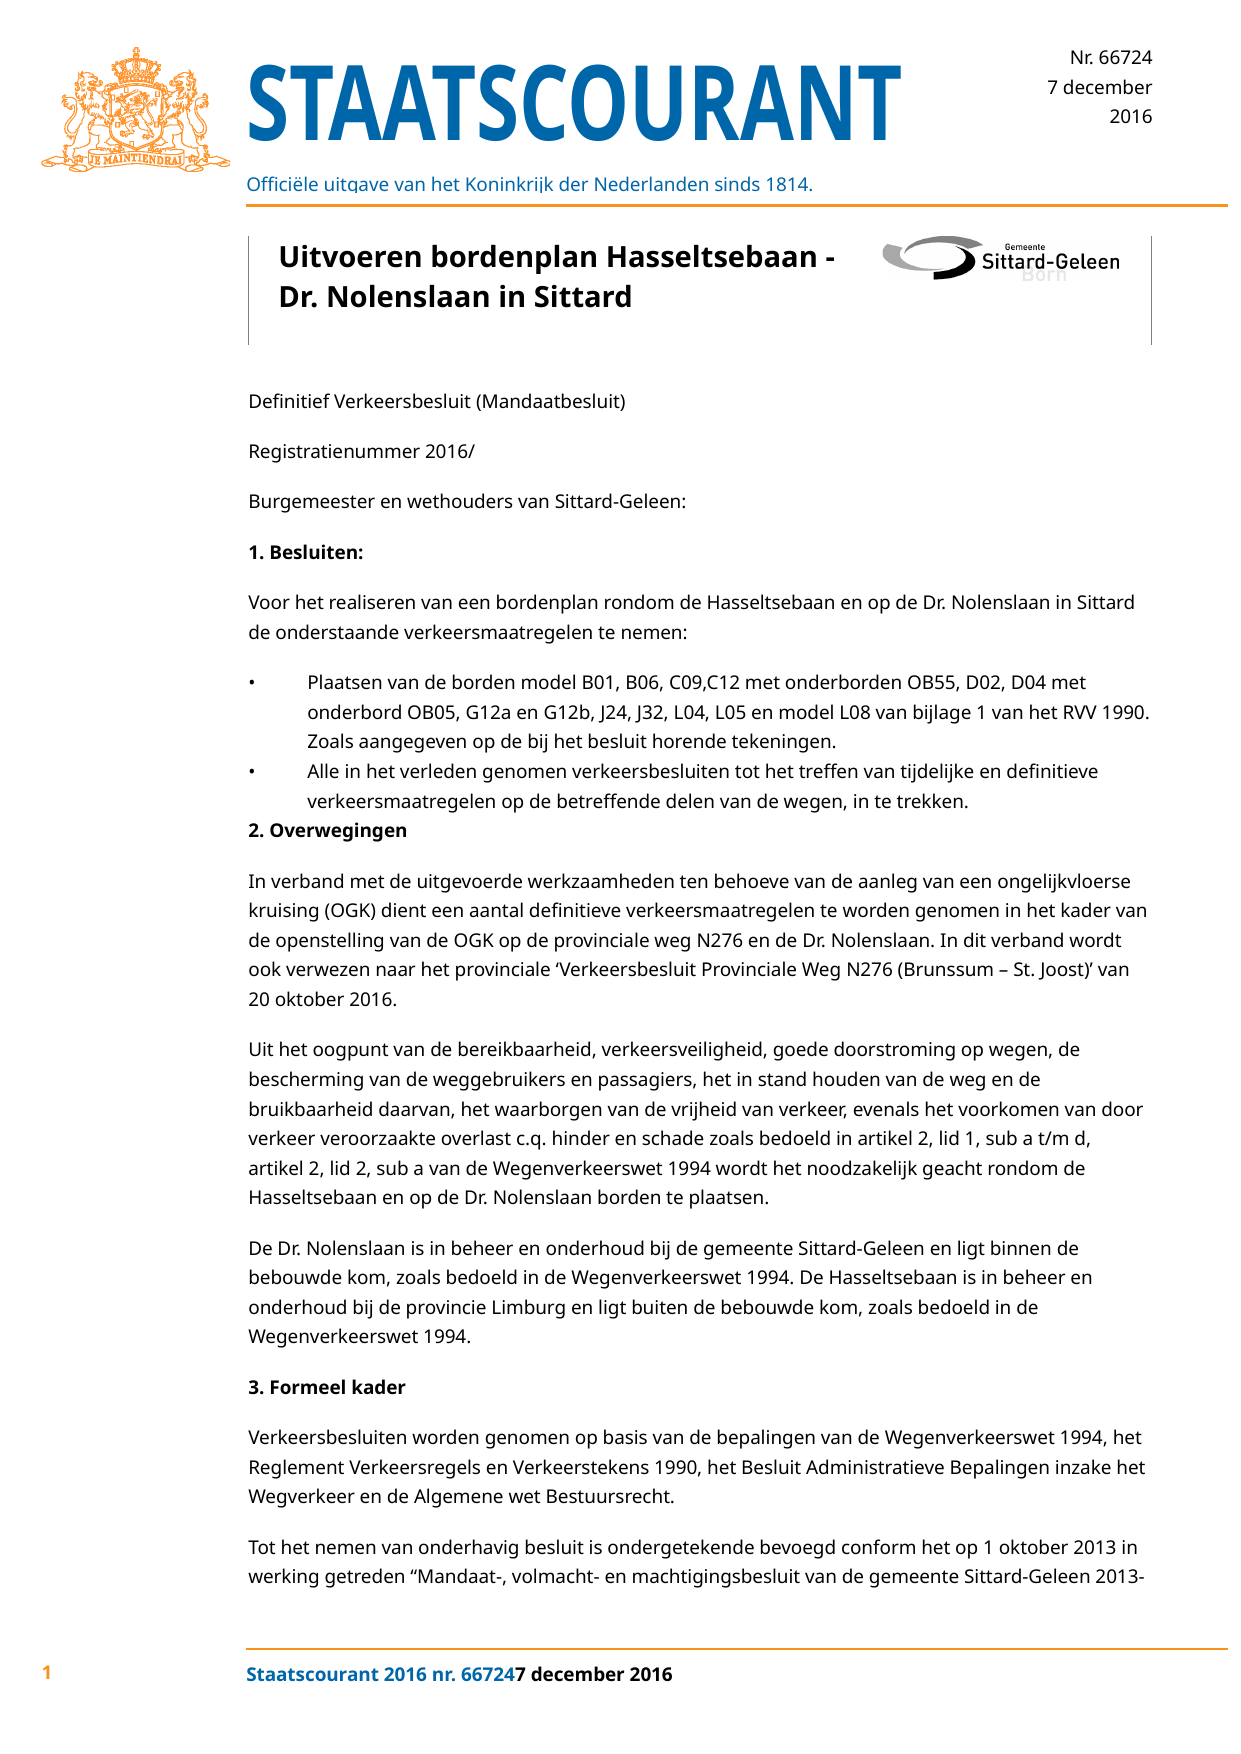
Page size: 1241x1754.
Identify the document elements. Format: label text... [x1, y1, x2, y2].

text De Dr. Nolenslaan is in beheer en onderhoud bij de gemeente Sittard-Geleen en ligt binnen de bebouwde kom, zoals bedoeld in de Wegenverkeerswet 1994. De Hasseltsebaan is in beheer en onderhoud bij de provincie Limburg en ligt buiten de bebouwde kom, zoals bedoeld in de Wegenverkeerswet 1994. [248, 1235, 1152, 1349]
list Alle in het verleden genomen verkeersbesluiten tot het treffen van tijdelijke en definitieve verkeersmaatregelen op de betreffende delen van de wegen, in te trekken. [248, 758, 1152, 814]
list Zoals aangegeven op de bij het besluit horende tekeningen. [248, 729, 1152, 754]
text Registratienummer 2016/ [248, 438, 1152, 464]
text Verkeersbesluiten worden genomen op basis van de bepalingen van de Wegenverkeerswet 1994, het Reglement Verkeersregels en Verkeerstekens 1990, het Besluit Administratieve Bepalingen inzake het Wegverkeer en de Algemene wet Bestuursrecht. [248, 1424, 1152, 1509]
text Voor het realiseren van een bordenplan rondom de Hasseltsebaan en op de Dr. Nolenslaan in Sittard de onderstaande verkeersmaatregelen te nemen: [248, 589, 1152, 645]
text Tot het nemen van onderhavig besluit is ondergetekende bevoegd conform het op 1 oktober 2013 in werking getreden “Mandaat-, volmacht- en machtigingsbesluit van de gemeente Sittard-Geleen 2013- [248, 1534, 1152, 1589]
text 3. Formeel kader [248, 1374, 1152, 1400]
picture [882, 236, 1119, 281]
text 1. Besluiten: [248, 539, 1152, 565]
list Plaatsen van de borden model B01, B06, C09,C12 met onderborden OB55, D02, D04 met onderbord OB05, G12a en G12b, J24, J32, L04, L05 en model L08 van bijlage 1 van het RVV 1990. [248, 669, 1152, 725]
text Uit het oogpunt van de bereikbaarheid, verkeersveiligheid, goede doorstroming op wegen, de bescherming van de weggebruikers en passagiers, het in stand houden van de weg en de bruikbaarheid daarvan, het waarborgen van de vrijheid van verkeer, evenals het voorkomen van door verkeer veroorzaakte overlast c.q. hinder en schade zoals bedoeld in artikel 2, lid 1, sub a t/m d, artikel 2, lid 2, sub a van de Wegenverkeerswet 1994 wordt het noodzakelijk geacht rondom de Hasseltsebaan en op de Dr. Nolenslaan borden te plaatsen. [248, 1037, 1152, 1210]
text Burgemeester en wethouders van Sittard-Geleen: [248, 489, 1152, 514]
table_header Uitvoeren bordenplan Hasseltsebaan - Dr. Nolenslaan in Sittard [249, 236, 850, 345]
picture [41, 47, 231, 172]
text 2. Overwegingen [248, 817, 1152, 843]
text In verband met de uitgevoerde werkzaamheden ten behoeve van de aanleg van een ongelijkvloerse kruising (OGK) dient een aantal definitieve verkeersmaatregelen te worden genomen in het kader van de openstelling van de OGK op de provinciale weg N276 en de Dr. Nolenslaan. In dit verband wordt ook verwezen naar het provinciale ‘Verkeersbesluit Provinciale Weg N276 (Brunssum – St. Joost)’ van 20 oktober 2016. [248, 868, 1152, 1012]
table_header [850, 236, 1151, 345]
text Definitief Verkeersbesluit (Mandaatbesluit) [248, 388, 1152, 414]
